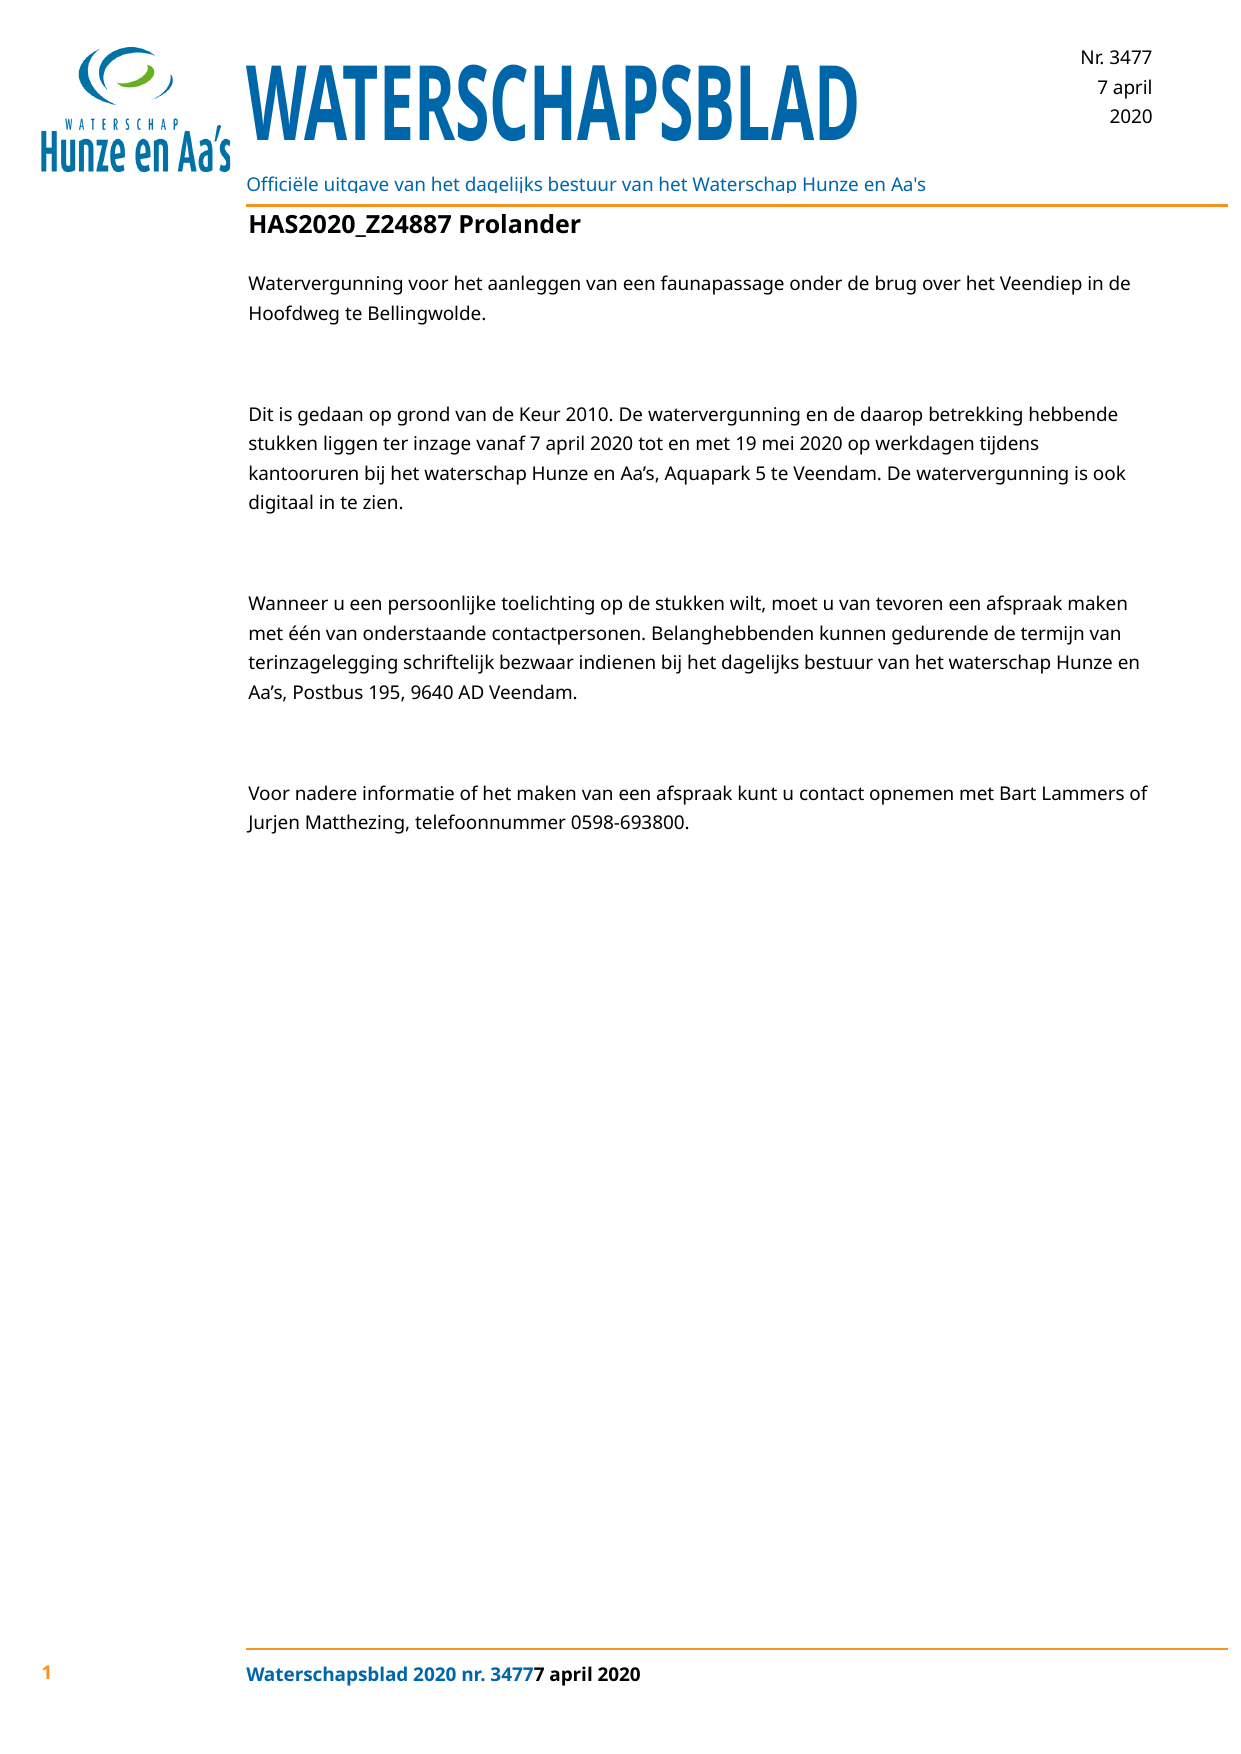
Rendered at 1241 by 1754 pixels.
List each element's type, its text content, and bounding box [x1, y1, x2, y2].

picture [226, 145, 231, 156]
picture [183, 163, 191, 172]
text Wanneer u een persoonlijke toelichting op de stukken wilt, moet u van tevoren een afspraak maken met één van onderstaande contactpersonen. Belanghebbenden kunnen gedurende de termijn van terinzagelegging schriftelijk bezwaar indienen bij het dagelijks bestuur van het waterschap Hunze en Aa’s, Postbus 195, 9640 AD Veendam. [248, 590, 1152, 705]
text Dit is gedaan op grond van de Keur 2010. De watervergunning en de daarop betrekking hebbende stukken liggen ter inzage vanaf 7 april 2020 tot en met 19 mei 2020 op werkdagen tijdens kantooruren bij het waterschap Hunze en Aa’s, Aquapark 5 te Veendam. De watervergunning is ook digitaal in te zien. [248, 401, 1152, 515]
text Watervergunning voor het aanleggen van een faunapassage onder de brug over het Veendiep in de Hoofdweg te Bellingwolde. [248, 270, 1152, 326]
picture [47, 154, 51, 172]
picture [41, 47, 231, 172]
text HAS2020_Z24887 Prolander [248, 207, 1152, 241]
text Voor nadere informatie of het maken van een afspraak kunt u contact opnemen met Bart Lammers of Jurjen Matthezing, telefoonnummer 0598-693800. [248, 780, 1152, 835]
